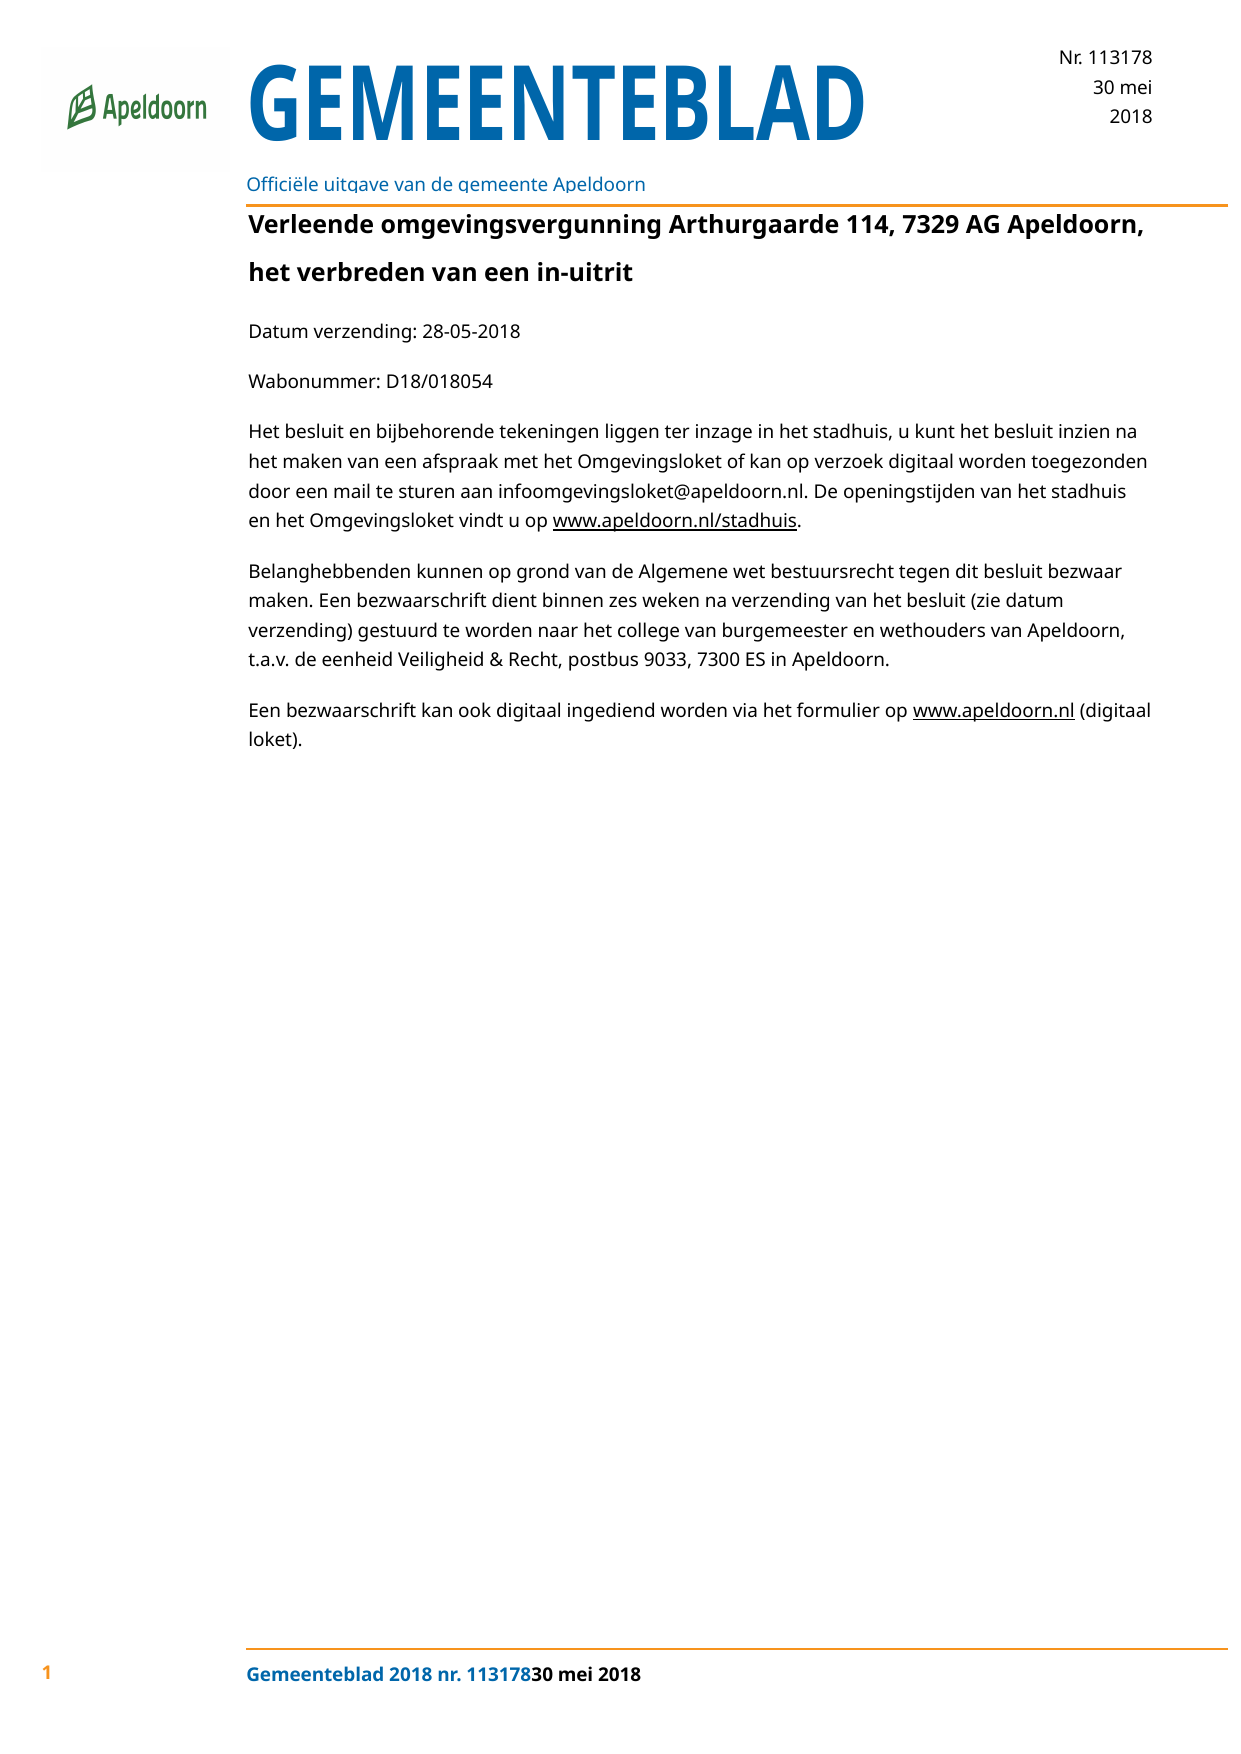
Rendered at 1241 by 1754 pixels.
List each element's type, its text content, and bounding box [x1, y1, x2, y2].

text Wabonummer: D18/018054 [248, 368, 1152, 394]
text Het besluit en bijbehorende tekeningen liggen ter inzage in het stadhuis, u kunt het besluit inzien na het maken van een afspraak met het Omgevingsloket of kan op verzoek digitaal worden toegezonden door een mail te sturen aan infoomgevingsloket@apeldoorn.nl. De openingstijden van het stadhuis en het Omgevingsloket vindt u op www.apeldoorn.nl/stadhuis. [248, 419, 1152, 533]
text Datum verzending: 28-05-2018 [248, 318, 1152, 344]
text Verleende omgevingsvergunning Arthurgaarde 114, 7329 AG Apeldoorn, het verbreden van een in-uitrit [248, 207, 1152, 288]
picture [41, 47, 231, 172]
text Belanghebbenden kunnen op grond van de Algemene wet bestuursrecht tegen dit besluit bezwaar maken. Een bezwaarschrift dient binnen zes weken na verzending van het besluit (zie datum verzending) gestuurd te worden naar het college van burgemeester en wethouders van Apeldoorn, t.a.v. de eenheid Veiligheid & Recht, postbus 9033, 7300 ES in Apeldoorn. [248, 558, 1152, 672]
text Een bezwaarschrift kan ook digitaal ingediend worden via het formulier op www.apeldoorn.nl (digitaal loket). [248, 697, 1152, 752]
